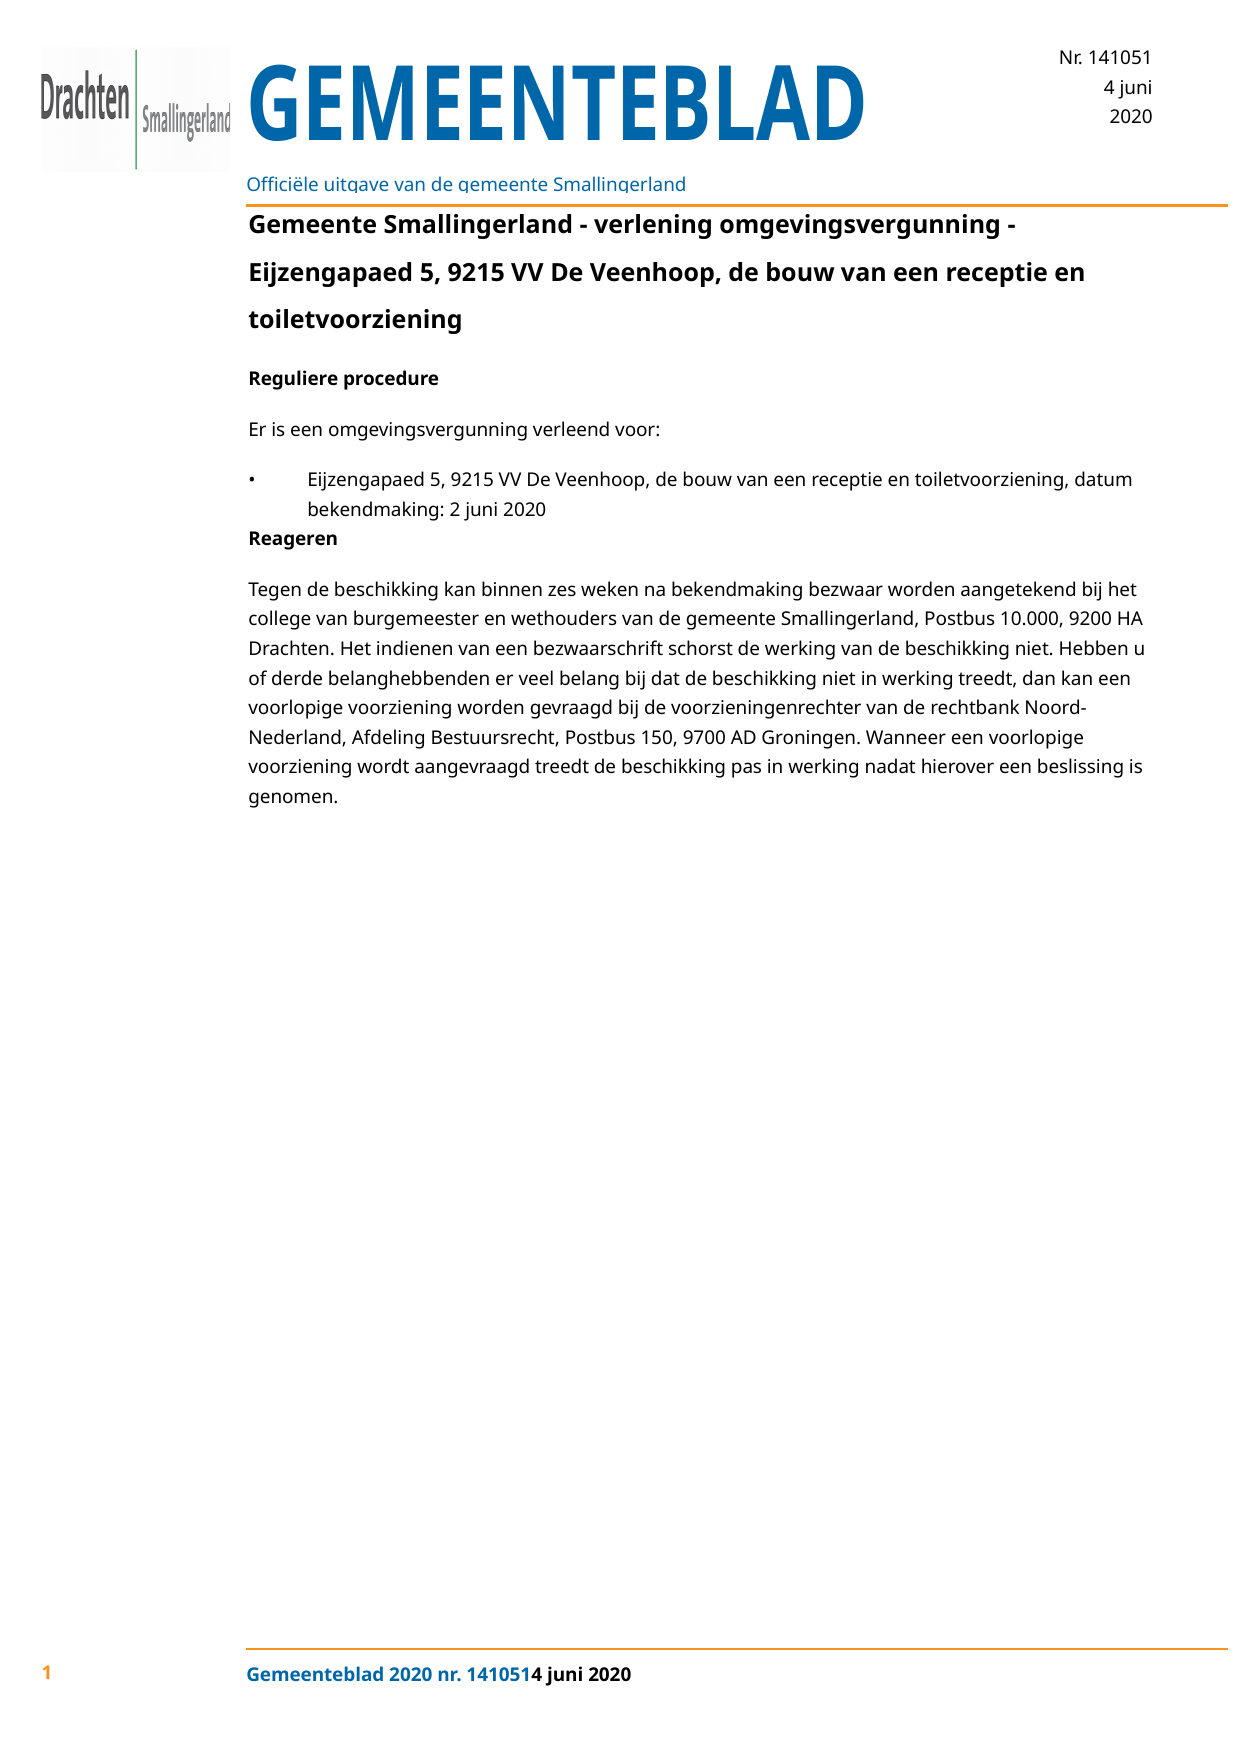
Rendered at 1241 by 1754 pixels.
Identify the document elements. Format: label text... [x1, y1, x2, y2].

text Er is een omgevingsvergunning verleend voor: [248, 416, 1152, 442]
text Reageren [248, 526, 1152, 551]
text Reguliere procedure [248, 366, 1152, 391]
text Tegen de beschikking kan binnen zes weken na bekendmaking bezwaar worden aangetekend bij het college van burgemeester en wethouders van de gemeente Smallingerland, Postbus 10.000, 9200 HA Drachten. Het indienen van een bezwaarschrift schorst de werking van de beschikking niet. Hebben u of derde belanghebbenden er veel belang bij dat de beschikking niet in werking treedt, dan kan een voorlopige voorziening worden gevraagd bij de voorzieningenrechter van de rechtbank Noord-Nederland, Afdeling Bestuursrecht, Postbus 150, 9700 AD Groningen. Wanneer een voorlopige voorziening wordt aangevraagd treedt de beschikking pas in werking nadat hierover een beslissing is genomen. [248, 576, 1152, 809]
text Gemeente Smallingerland - verlening omgevingsvergunning - Eijzengapaed 5, 9215 VV De Veenhoop, de bouw van een receptie en toiletvoorziening [248, 207, 1152, 336]
list Eijzengapaed 5, 9215 VV De Veenhoop, de bouw van een receptie en toiletvoorziening, datum bekendmaking: 2 juni 2020 [248, 466, 1152, 522]
picture [41, 47, 231, 172]
